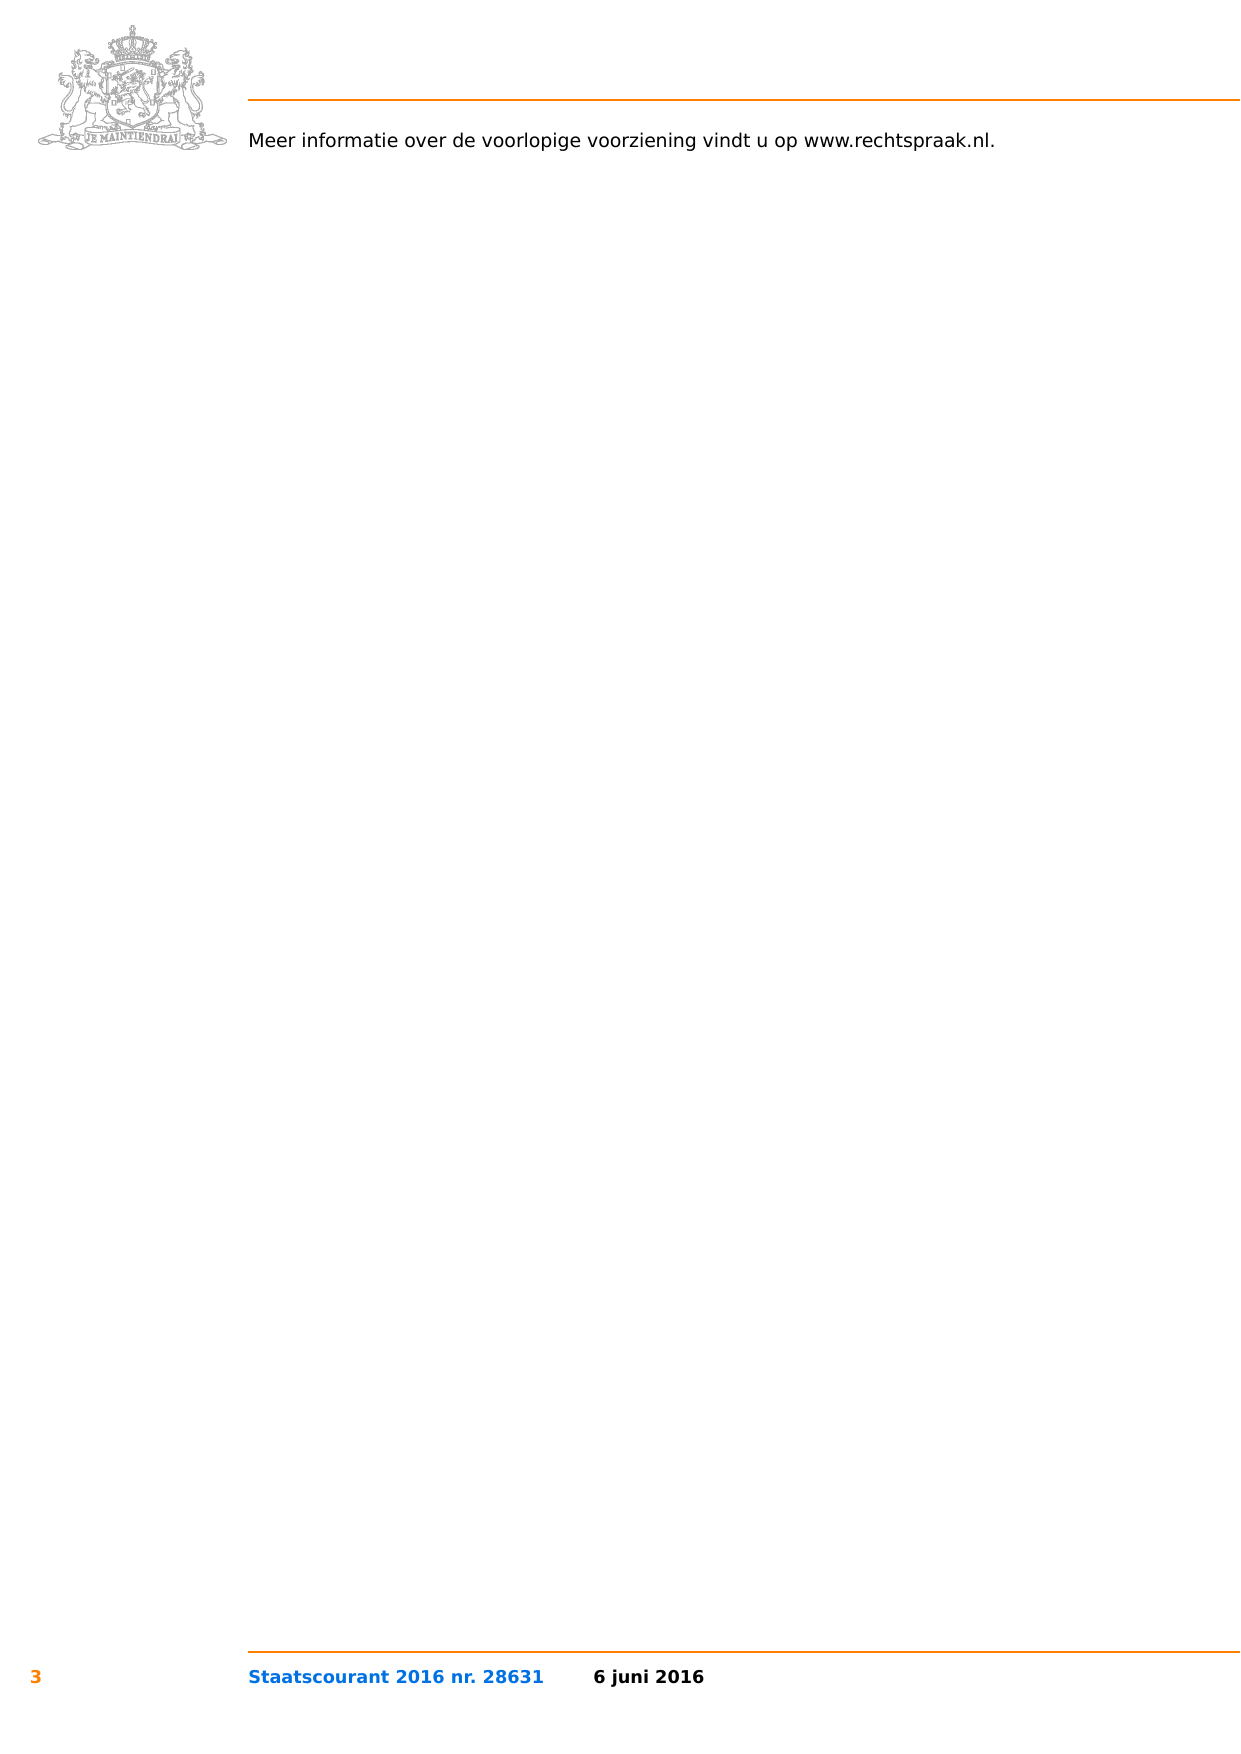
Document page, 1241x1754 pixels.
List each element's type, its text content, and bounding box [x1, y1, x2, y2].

picture [38, 25, 227, 150]
text Meer informatie over de voorlopige voorziening vindt u op www.rechtspraak.nl. [248, 130, 1163, 152]
